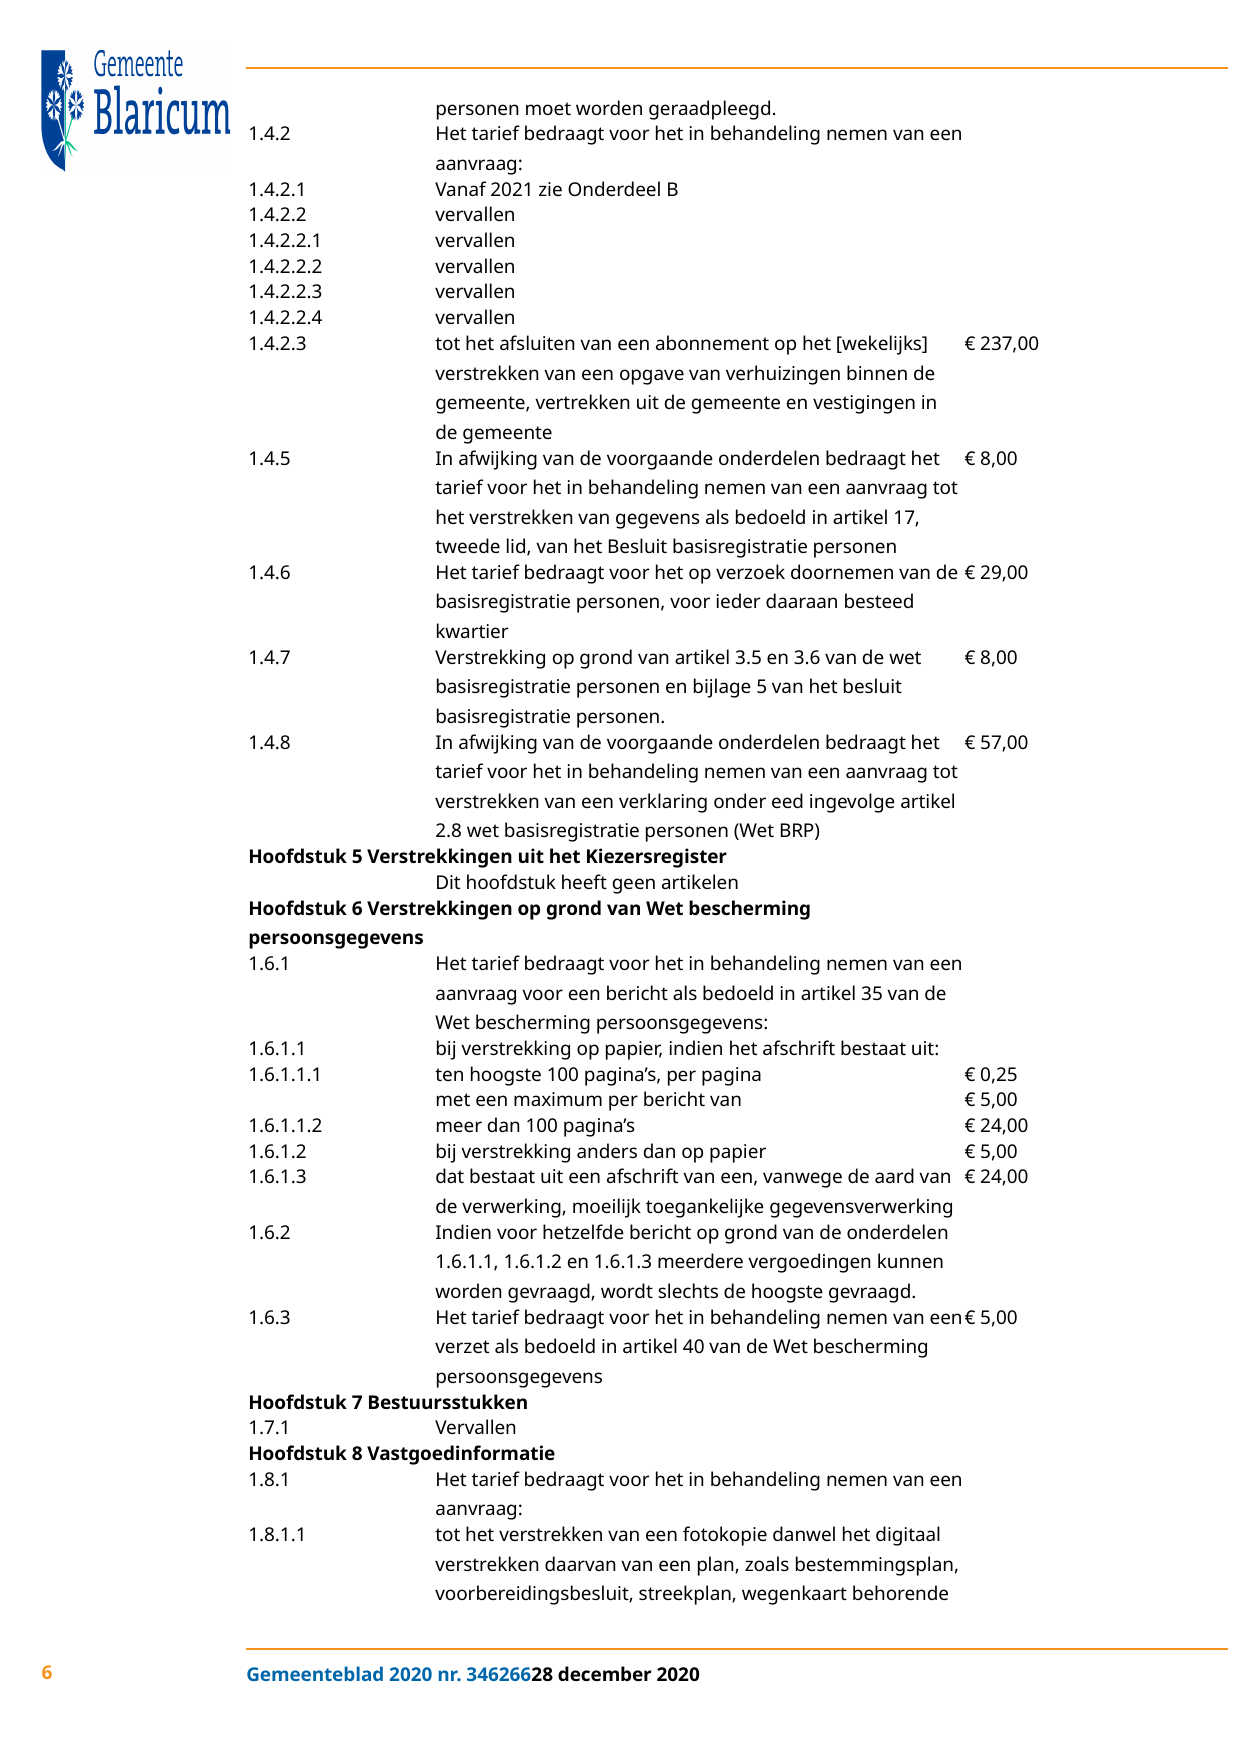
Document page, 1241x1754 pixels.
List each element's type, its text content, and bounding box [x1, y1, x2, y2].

table_cell [964, 253, 1152, 279]
table_cell 1.6.1 [248, 950, 435, 1035]
table_cell [964, 227, 1152, 253]
table_cell vervallen [435, 279, 964, 304]
table_cell 1.6.1.2 [248, 1138, 435, 1164]
table_cell 1.6.1.1.2 [248, 1112, 435, 1138]
table_cell Dit hoofdstuk heeft geen artikelen [435, 869, 964, 895]
table_cell vervallen [435, 253, 964, 279]
table_cell [964, 950, 1152, 1035]
table_cell Hoofdstuk 5 Verstrekkingen uit het Kiezersregister [248, 844, 964, 869]
table_cell [964, 202, 1152, 227]
table_cell [964, 1415, 1152, 1440]
table_cell [248, 869, 435, 895]
table_cell Hoofdstuk 7 Bestuursstukken [248, 1389, 964, 1414]
table_cell Hoofdstuk 6 Verstrekkingen op grond van Wet bescherming persoonsgegevens [248, 895, 964, 950]
table_cell € 237,00 [964, 330, 1152, 445]
picture [41, 47, 231, 172]
table_cell 1.4.2 [248, 121, 435, 176]
table_cell Verstrekking op grond van artikel 3.5 en 3.6 van de wet basisregistratie personen en bijlage 5 van het besluit basisregistratie personen. [435, 644, 964, 729]
table_cell vervallen [435, 202, 964, 227]
table_cell tot het afsluiten van een abonnement op het [wekelijks] verstrekken van een opgave van verhuizingen binnen de gemeente, vertrekken uit de gemeente en vestigingen in de gemeente [435, 330, 964, 445]
table_cell dat bestaat uit een afschrift van een, vanwege de aard van de verwerking, moeilijk toegankelijke gegevensverwerking [435, 1164, 964, 1219]
table_cell [248, 95, 435, 121]
table_cell 1.4.7 [248, 644, 435, 729]
table_cell Het tarief bedraagt voor het in behandeling nemen van een aanvraag: [435, 1466, 964, 1521]
table_cell € 29,00 [964, 559, 1152, 644]
table_cell Indien voor hetzelfde bericht op grond van de onderdelen 1.6.1.1, 1.6.1.2 en 1.6.1.3 meerdere vergoedingen kunnen worden gevraagd, wordt slechts de hoogste gevraagd. [435, 1219, 964, 1304]
table_cell 1.4.6 [248, 559, 435, 644]
table_cell € 24,00 [964, 1164, 1152, 1219]
table_cell [964, 1440, 1152, 1466]
table_cell Vervallen [435, 1415, 964, 1440]
table_cell meer dan 100 pagina’s [435, 1112, 964, 1138]
table_cell 1.6.1.1.1 [248, 1061, 435, 1087]
table_cell [964, 1219, 1152, 1304]
table_cell [248, 1087, 435, 1112]
table_cell In afwijking van de voorgaande onderdelen bedraagt het tarief voor het in behandeling nemen van een aanvraag tot verstrekken van een verklaring onder eed ingevolge artikel 2.8 wet basisregistratie personen (Wet BRP) [435, 729, 964, 843]
table_cell vervallen [435, 305, 964, 330]
table_cell € 0,25 [964, 1061, 1152, 1087]
table_cell [964, 1521, 1152, 1606]
table_cell 1.4.2.2 [248, 202, 435, 227]
table_cell ten hoogste 100 pagina’s, per pagina [435, 1061, 964, 1087]
table_cell 1.8.1 [248, 1466, 435, 1521]
table_cell [964, 1466, 1152, 1521]
table_cell met een maximum per bericht van [435, 1087, 964, 1112]
table_cell Vanaf 2021 zie Onderdeel B [435, 176, 964, 202]
table_cell 1.6.3 [248, 1304, 435, 1389]
table_cell 1.4.2.2.3 [248, 279, 435, 304]
table_cell personen moet worden geraadpleegd. [435, 95, 964, 121]
table_cell 1.4.2.1 [248, 176, 435, 202]
table_cell tot het verstrekken van een fotokopie danwel het digitaal verstrekken daarvan van een plan, zoals bestemmingsplan, voorbereidingsbesluit, streekplan, wegenkaart behorende [435, 1521, 964, 1606]
table_cell Het tarief bedraagt voor het op verzoek doornemen van de basisregistratie personen, voor ieder daaraan besteed kwartier [435, 559, 964, 644]
table_cell 1.4.2.3 [248, 330, 435, 445]
table_cell € 5,00 [964, 1138, 1152, 1164]
table_cell Hoofdstuk 8 Vastgoedinformatie [248, 1440, 964, 1466]
table_cell [964, 95, 1152, 121]
table_cell [964, 176, 1152, 202]
table_cell 1.4.2.2.2 [248, 253, 435, 279]
table_cell [964, 844, 1152, 869]
table_cell 1.8.1.1 [248, 1521, 435, 1606]
table_cell bij verstrekking anders dan op papier [435, 1138, 964, 1164]
table_cell [964, 279, 1152, 304]
table_cell [964, 895, 1152, 950]
table_cell Het tarief bedraagt voor het in behandeling nemen van een verzet als bedoeld in artikel 40 van de Wet bescherming persoonsgegevens [435, 1304, 964, 1389]
table_cell € 8,00 [964, 445, 1152, 559]
table_cell € 8,00 [964, 644, 1152, 729]
table_cell 1.4.5 [248, 445, 435, 559]
table_cell [964, 1389, 1152, 1414]
table_cell 1.4.2.2.4 [248, 305, 435, 330]
table_cell 1.6.1.1 [248, 1035, 435, 1061]
table_cell Het tarief bedraagt voor het in behandeling nemen van een aanvraag: [435, 121, 964, 176]
table_cell bij verstrekking op papier, indien het afschrift bestaat uit: [435, 1035, 964, 1061]
table_cell € 57,00 [964, 729, 1152, 843]
table_cell Het tarief bedraagt voor het in behandeling nemen van een aanvraag voor een bericht als bedoeld in artikel 35 van de Wet bescherming persoonsgegevens: [435, 950, 964, 1035]
table_cell € 5,00 [964, 1087, 1152, 1112]
table_cell € 5,00 [964, 1304, 1152, 1389]
table_cell 1.7.1 [248, 1415, 435, 1440]
table_cell [964, 305, 1152, 330]
table_cell vervallen [435, 227, 964, 253]
table_cell 1.6.1.3 [248, 1164, 435, 1219]
table_cell In afwijking van de voorgaande onderdelen bedraagt het tarief voor het in behandeling nemen van een aanvraag tot het verstrekken van gegevens als bedoeld in artikel 17, tweede lid, van het Besluit basisregistratie personen [435, 445, 964, 559]
table_cell [964, 1035, 1152, 1061]
table_cell [964, 121, 1152, 176]
table_cell 1.6.2 [248, 1219, 435, 1304]
table_cell 1.4.8 [248, 729, 435, 843]
table_cell 1.4.2.2.1 [248, 227, 435, 253]
table_cell [964, 869, 1152, 895]
table_cell € 24,00 [964, 1112, 1152, 1138]
